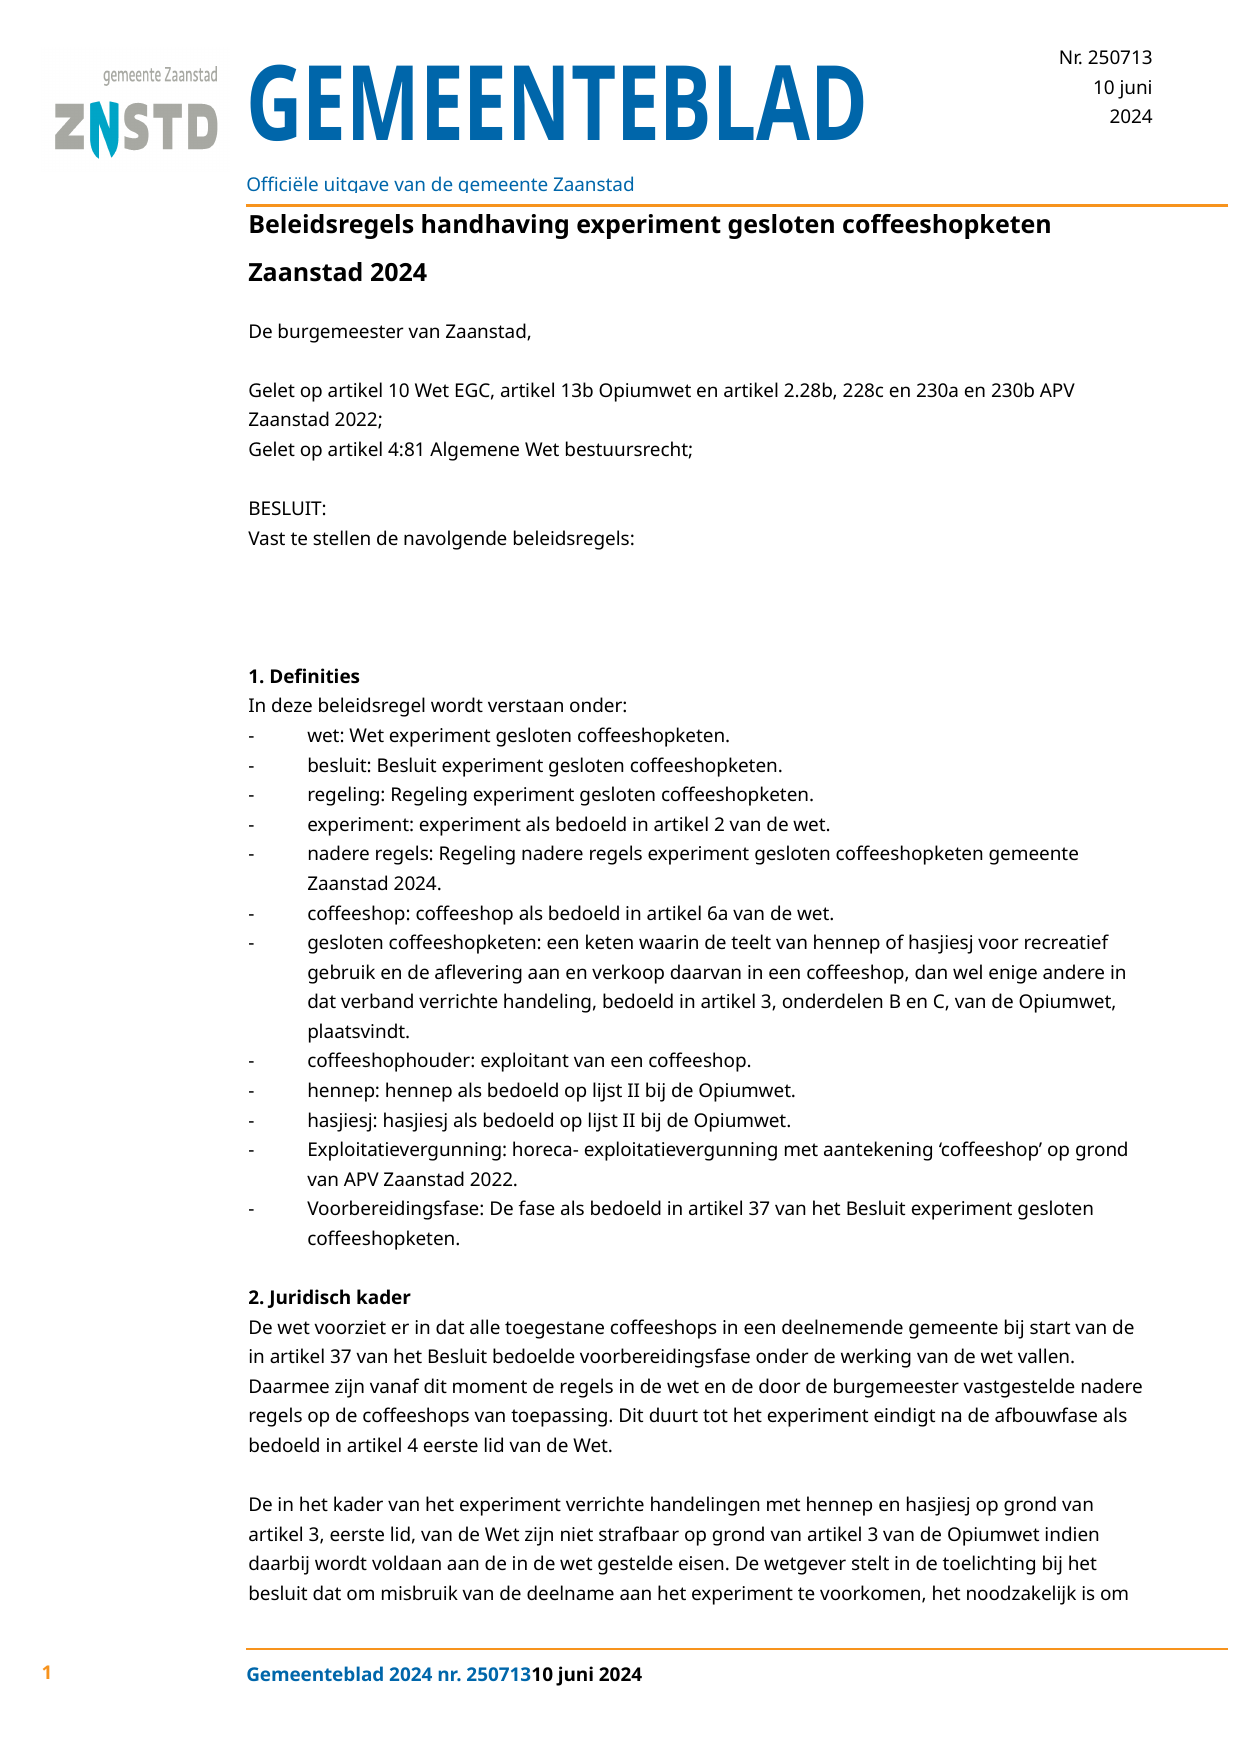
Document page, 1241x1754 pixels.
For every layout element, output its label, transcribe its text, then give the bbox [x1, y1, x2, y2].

text 2. Juridisch kader [248, 1284, 1152, 1310]
text 1. Definities [248, 663, 1152, 689]
list coffeeshop: coffeeshop als bedoeld in artikel 6a van de wet. [248, 900, 1152, 925]
text De wet voorziet er in dat alle toegestane coffeeshops in een deelnemende gemeente bij start van de in artikel 37 van het Besluit bedoelde voorbereidingsfase onder de werking van de wet vallen. Daarmee zijn vanaf dit moment de regels in de wet en de door de burgemeester vastgestelde nadere regels op de coffeeshops van toepassing. Dit duurt tot het experiment eindigt na de afbouwfase als bedoeld in artikel 4 eerste lid van de Wet. [248, 1314, 1152, 1458]
list hasjiesj: hasjiesj als bedoeld op lijst II bij de Opiumwet. [248, 1107, 1152, 1132]
text De burgemeester van Zaanstad, [248, 318, 1152, 344]
list nadere regels: Regeling nadere regels experiment gesloten coffeeshopketen gemeente Zaanstad 2024. [248, 841, 1152, 896]
text BESLUIT: [248, 495, 1152, 521]
text De in het kader van het experiment verrichte handelingen met hennep en hasjiesj op grond van artikel 3, eerste lid, van de Wet zijn niet strafbaar op grond van artikel 3 van de Opiumwet indien daarbij wordt voldaan aan de in de wet gestelde eisen. De wetgever stelt in de toelichting bij het besluit dat om misbruik van de deelname aan het experiment te voorkomen, het noodzakelijk is om [248, 1491, 1152, 1606]
list regeling: Regeling experiment gesloten coffeeshopketen. [248, 781, 1152, 807]
list Exploitatievergunning: horeca- exploitatievergunning met aantekening ‘coffeeshop’ op grond van APV Zaanstad 2022. [248, 1136, 1152, 1192]
list wet: Wet experiment gesloten coffeeshopketen. [248, 722, 1152, 748]
list gesloten coffeeshopketen: een keten waarin de teelt van hennep of hasjiesj voor recreatief gebruik en de aflevering aan en verkoop daarvan in een coffeeshop, dan wel enige andere in dat verband verrichte handeling, bedoeld in artikel 3, onderdelen B en C, van de Opiumwet, plaatsvindt. [248, 929, 1152, 1044]
list besluit: Besluit experiment gesloten coffeeshopketen. [248, 752, 1152, 777]
text Gelet op artikel 4:81 Algemene Wet bestuursrecht; [248, 436, 1152, 462]
text Gelet op artikel 10 Wet EGC, artikel 13b Opiumwet en artikel 2.28b, 228c en 230a en 230b APV Zaanstad 2022; [248, 377, 1152, 432]
text Beleidsregels handhaving experiment gesloten coffeeshopketen Zaanstad 2024 [248, 207, 1152, 288]
list Voorbereidingsfase: De fase als bedoeld in artikel 37 van het Besluit experiment gesloten coffeeshopketen. [248, 1196, 1152, 1251]
text Vast te stellen de navolgende beleidsregels: [248, 525, 1152, 551]
list coffeeshophouder: exploitant van een coffeeshop. [248, 1048, 1152, 1073]
picture [41, 47, 231, 172]
text In deze beleidsregel wordt verstaan onder: [248, 693, 1152, 718]
list hennep: hennep als bedoeld op lijst II bij de Opiumwet. [248, 1077, 1152, 1103]
list experiment: experiment als bedoeld in artikel 2 van de wet. [248, 811, 1152, 837]
